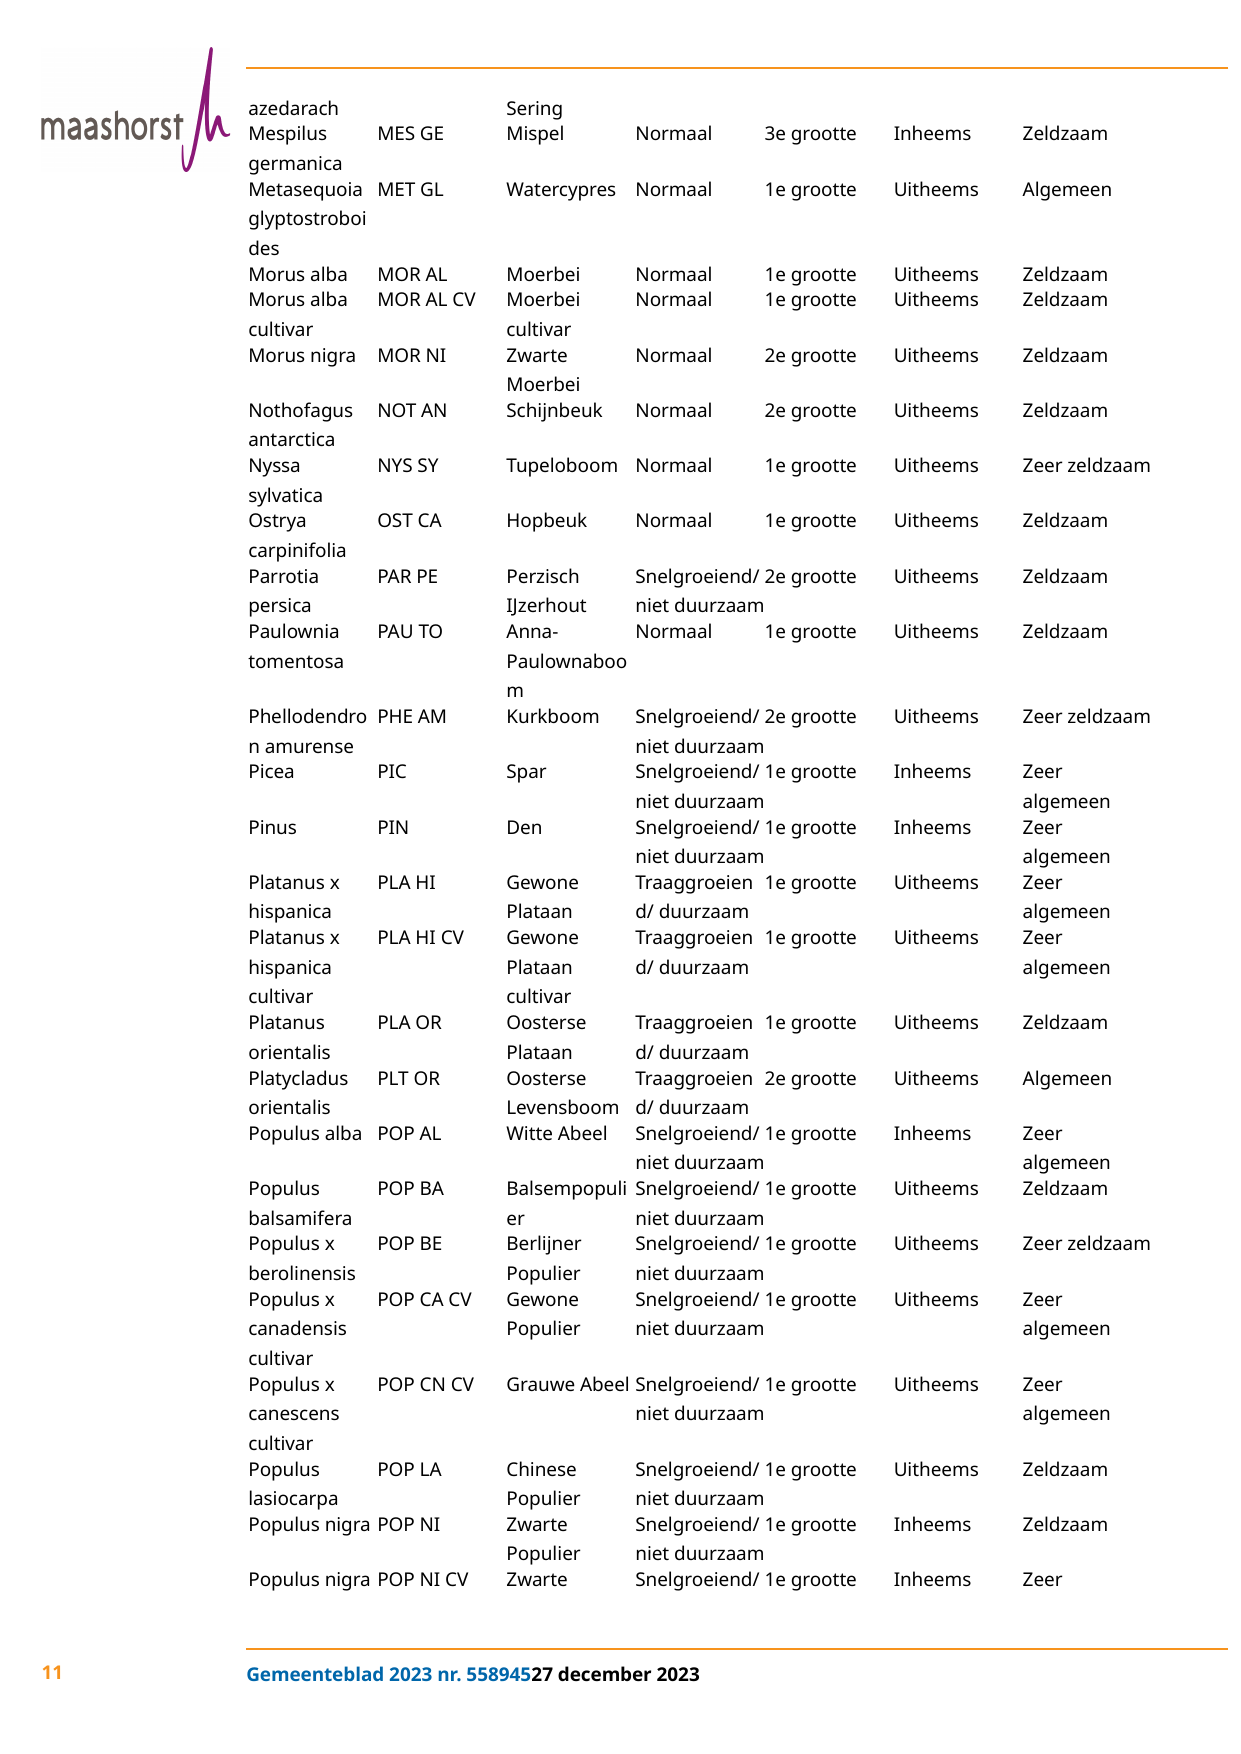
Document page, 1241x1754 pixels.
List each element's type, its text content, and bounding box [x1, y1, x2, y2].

table_cell 1e grootte [764, 1175, 893, 1231]
table_cell Snelgroeiend/ niet duurzaam [635, 1120, 764, 1175]
table_cell Morus nigra [248, 342, 377, 397]
table_cell Zeldzaam [1023, 1009, 1152, 1065]
table_cell MOR AL [377, 261, 506, 286]
table_cell Sering [506, 95, 635, 121]
table_cell [377, 95, 506, 121]
table_cell Zeer algemeen [1023, 1371, 1152, 1456]
table_cell Moerbei cultivar [506, 286, 635, 342]
table_cell Zwarte Moerbei [506, 342, 635, 397]
table_cell Snelgroeiend/ niet duurzaam [635, 1175, 764, 1231]
table_cell Populus x canescens cultivar [248, 1371, 377, 1456]
table_cell Normaal [635, 397, 764, 452]
table_cell Normaal [635, 286, 764, 342]
table_cell PIC [377, 759, 506, 814]
table_cell [764, 95, 893, 121]
table_cell Uitheems [894, 261, 1022, 286]
table_cell Populus x canadensis cultivar [248, 1286, 377, 1371]
table_cell Traaggroeiend/ duurzaam [635, 1009, 764, 1065]
table_cell POP NI CV [377, 1566, 506, 1592]
table_cell 1e grootte [764, 261, 893, 286]
table_cell Snelgroeiend/ niet duurzaam [635, 1231, 764, 1286]
table_cell MET GL [377, 176, 506, 261]
table_cell 2e grootte [764, 1065, 893, 1120]
table_cell Morus alba [248, 261, 377, 286]
table_cell Zeer zeldzaam [1023, 453, 1152, 508]
table_cell 1e grootte [764, 1120, 893, 1175]
table_cell Zeldzaam [1023, 618, 1152, 703]
table_cell Uitheems [894, 1009, 1022, 1065]
table_cell Zeer zeldzaam [1023, 703, 1152, 758]
table_cell 1e grootte [764, 1286, 893, 1371]
table_cell Normaal [635, 176, 764, 261]
table_cell Zeldzaam [1023, 397, 1152, 452]
table_cell Zwarte Populier [506, 1511, 635, 1566]
table_cell Pinus [248, 814, 377, 869]
table_cell POP NI [377, 1511, 506, 1566]
table_cell Normaal [635, 453, 764, 508]
table_cell OST CA [377, 508, 506, 563]
table_cell Populus nigra [248, 1511, 377, 1566]
table_cell 1e grootte [764, 759, 893, 814]
table_cell Zeldzaam [1023, 286, 1152, 342]
table_cell Witte Abeel [506, 1120, 635, 1175]
table_cell 1e grootte [764, 286, 893, 342]
table_cell Gewone Plataan [506, 869, 635, 924]
table_cell Normaal [635, 508, 764, 563]
table_cell Parrotia persica [248, 563, 377, 618]
table_cell Nothofagus antarctica [248, 397, 377, 452]
table_cell 2e grootte [764, 397, 893, 452]
table_cell Zeer algemeen [1023, 814, 1152, 869]
table_cell Algemeen [1023, 176, 1152, 261]
table_cell Normaal [635, 121, 764, 176]
table_cell Platanus x hispanica cultivar [248, 925, 377, 1009]
table_cell 3e grootte [764, 121, 893, 176]
table_cell 2e grootte [764, 342, 893, 397]
table_cell POP BA [377, 1175, 506, 1231]
table_cell POP CN CV [377, 1371, 506, 1456]
table_cell Uitheems [894, 1456, 1022, 1511]
table_cell PLA HI CV [377, 925, 506, 1009]
table_cell Gewone Plataan cultivar [506, 925, 635, 1009]
table_cell Inheems [894, 1511, 1022, 1566]
table_cell PHE AM [377, 703, 506, 758]
table_cell Uitheems [894, 563, 1022, 618]
table_cell Moerbei [506, 261, 635, 286]
table_cell Zeldzaam [1023, 563, 1152, 618]
table_cell Zeer algemeen [1023, 1120, 1152, 1175]
table_cell Morus alba cultivar [248, 286, 377, 342]
table_cell 1e grootte [764, 508, 893, 563]
table_cell Normaal [635, 261, 764, 286]
table_cell Zeer zeldzaam [1023, 1231, 1152, 1286]
table_cell Populus alba [248, 1120, 377, 1175]
table_cell Zeer algemeen [1023, 1286, 1152, 1371]
table_cell Uitheems [894, 1371, 1022, 1456]
table_cell 1e grootte [764, 1009, 893, 1065]
table_cell Zeldzaam [1023, 1175, 1152, 1231]
table_cell 1e grootte [764, 1566, 893, 1592]
table_cell [635, 95, 764, 121]
table_cell Snelgroeiend/ niet duurzaam [635, 814, 764, 869]
table_cell Traaggroeiend/ duurzaam [635, 869, 764, 924]
table_cell Phellodendron amurense [248, 703, 377, 758]
table_cell Hopbeuk [506, 508, 635, 563]
table_cell Grauwe Abeel [506, 1371, 635, 1456]
table_cell NYS SY [377, 453, 506, 508]
table_cell Perzisch IJzerhout [506, 563, 635, 618]
table_cell 1e grootte [764, 1231, 893, 1286]
table_cell POP AL [377, 1120, 506, 1175]
table_cell 1e grootte [764, 1371, 893, 1456]
table_cell PAU TO [377, 618, 506, 703]
table_cell Uitheems [894, 342, 1022, 397]
table_cell 1e grootte [764, 869, 893, 924]
table_cell PLA HI [377, 869, 506, 924]
table_cell Zeldzaam [1023, 1511, 1152, 1566]
table_cell Watercypres [506, 176, 635, 261]
table_cell 1e grootte [764, 453, 893, 508]
table_cell Mispel [506, 121, 635, 176]
table_cell Traaggroeiend/ duurzaam [635, 1065, 764, 1120]
table_cell Chinese Populier [506, 1456, 635, 1511]
table_cell Den [506, 814, 635, 869]
table_cell 1e grootte [764, 618, 893, 703]
table_cell Snelgroeiend/ niet duurzaam [635, 1286, 764, 1371]
table_cell [1023, 95, 1152, 121]
table_cell Schijnbeuk [506, 397, 635, 452]
table_cell Spar [506, 759, 635, 814]
table_cell PAR PE [377, 563, 506, 618]
table_cell Populus nigra [248, 1566, 377, 1592]
table_cell Zeer algemeen [1023, 869, 1152, 924]
table_cell Inheems [894, 1566, 1022, 1592]
table_cell Nyssa sylvatica [248, 453, 377, 508]
table_cell Inheems [894, 121, 1022, 176]
table_cell Platanus x hispanica [248, 869, 377, 924]
table_cell Uitheems [894, 397, 1022, 452]
table_cell PIN [377, 814, 506, 869]
table_cell Oosterse Levensboom [506, 1065, 635, 1120]
table_cell POP BE [377, 1231, 506, 1286]
table_cell PLA OR [377, 1009, 506, 1065]
table_cell Zeer algemeen [1023, 759, 1152, 814]
table_cell Gewone Populier [506, 1286, 635, 1371]
table_cell MES GE [377, 121, 506, 176]
table_cell Traaggroeiend/ duurzaam [635, 925, 764, 1009]
table_cell Uitheems [894, 925, 1022, 1009]
table_cell NOT AN [377, 397, 506, 452]
table_cell Kurkboom [506, 703, 635, 758]
table_cell Normaal [635, 342, 764, 397]
table_cell Mespilus germanica [248, 121, 377, 176]
table_cell Zeldzaam [1023, 508, 1152, 563]
table_cell Normaal [635, 618, 764, 703]
table_cell 1e grootte [764, 814, 893, 869]
table_cell Zeer algemeen [1023, 925, 1152, 1009]
table_cell Populus x berolinensis [248, 1231, 377, 1286]
table_cell Uitheems [894, 618, 1022, 703]
table_cell Uitheems [894, 286, 1022, 342]
table_cell Algemeen [1023, 1065, 1152, 1120]
table_cell Berlijner Populier [506, 1231, 635, 1286]
table_cell Oosterse Plataan [506, 1009, 635, 1065]
table_cell MOR AL CV [377, 286, 506, 342]
table_cell POP CA CV [377, 1286, 506, 1371]
table_cell Zeer [1023, 1566, 1152, 1592]
table_cell Populus lasiocarpa [248, 1456, 377, 1511]
table_cell Zeldzaam [1023, 342, 1152, 397]
table_cell PLT OR [377, 1065, 506, 1120]
table_cell Uitheems [894, 1175, 1022, 1231]
table_cell Snelgroeiend/ niet duurzaam [635, 1371, 764, 1456]
table_cell Uitheems [894, 453, 1022, 508]
table_cell Platycladus orientalis [248, 1065, 377, 1120]
table_cell Balsempopulier [506, 1175, 635, 1231]
table_cell Zeldzaam [1023, 261, 1152, 286]
table_cell Tupeloboom [506, 453, 635, 508]
table_cell Anna-Paulownaboom [506, 618, 635, 703]
table_cell 1e grootte [764, 1456, 893, 1511]
table_cell 1e grootte [764, 925, 893, 1009]
table_cell Uitheems [894, 508, 1022, 563]
table_cell Ostrya carpinifolia [248, 508, 377, 563]
table_cell Inheems [894, 814, 1022, 869]
table_cell Uitheems [894, 869, 1022, 924]
table_cell Zeldzaam [1023, 121, 1152, 176]
table_cell Zeldzaam [1023, 1456, 1152, 1511]
picture [41, 47, 231, 172]
table_cell Uitheems [894, 703, 1022, 758]
table_cell 1e grootte [764, 176, 893, 261]
table_cell Inheems [894, 1120, 1022, 1175]
table_cell Snelgroeiend/ niet duurzaam [635, 1511, 764, 1566]
table_cell 2e grootte [764, 563, 893, 618]
table_cell 1e grootte [764, 1511, 893, 1566]
table_cell Uitheems [894, 176, 1022, 261]
table_cell Platanus orientalis [248, 1009, 377, 1065]
table_cell Snelgroeiend/ niet duurzaam [635, 563, 764, 618]
table_cell Inheems [894, 759, 1022, 814]
table_cell Zwarte [506, 1566, 635, 1592]
table_cell Snelgroeiend/ niet duurzaam [635, 703, 764, 758]
table_cell azedarach [248, 95, 377, 121]
table_cell POP LA [377, 1456, 506, 1511]
table_cell [894, 95, 1022, 121]
table_cell Populus balsamifera [248, 1175, 377, 1231]
table_cell Snelgroeiend/ niet duurzaam [635, 1456, 764, 1511]
table_cell Snelgroeiend/ niet duurzaam [635, 759, 764, 814]
table_cell Paulownia tomentosa [248, 618, 377, 703]
table_cell Picea [248, 759, 377, 814]
table_cell Uitheems [894, 1286, 1022, 1371]
table_cell MOR NI [377, 342, 506, 397]
table_cell Metasequoia glyptostroboides [248, 176, 377, 261]
table_cell Uitheems [894, 1065, 1022, 1120]
table_cell Snelgroeiend/ [635, 1566, 764, 1592]
table_cell 2e grootte [764, 703, 893, 758]
table_cell Uitheems [894, 1231, 1022, 1286]
